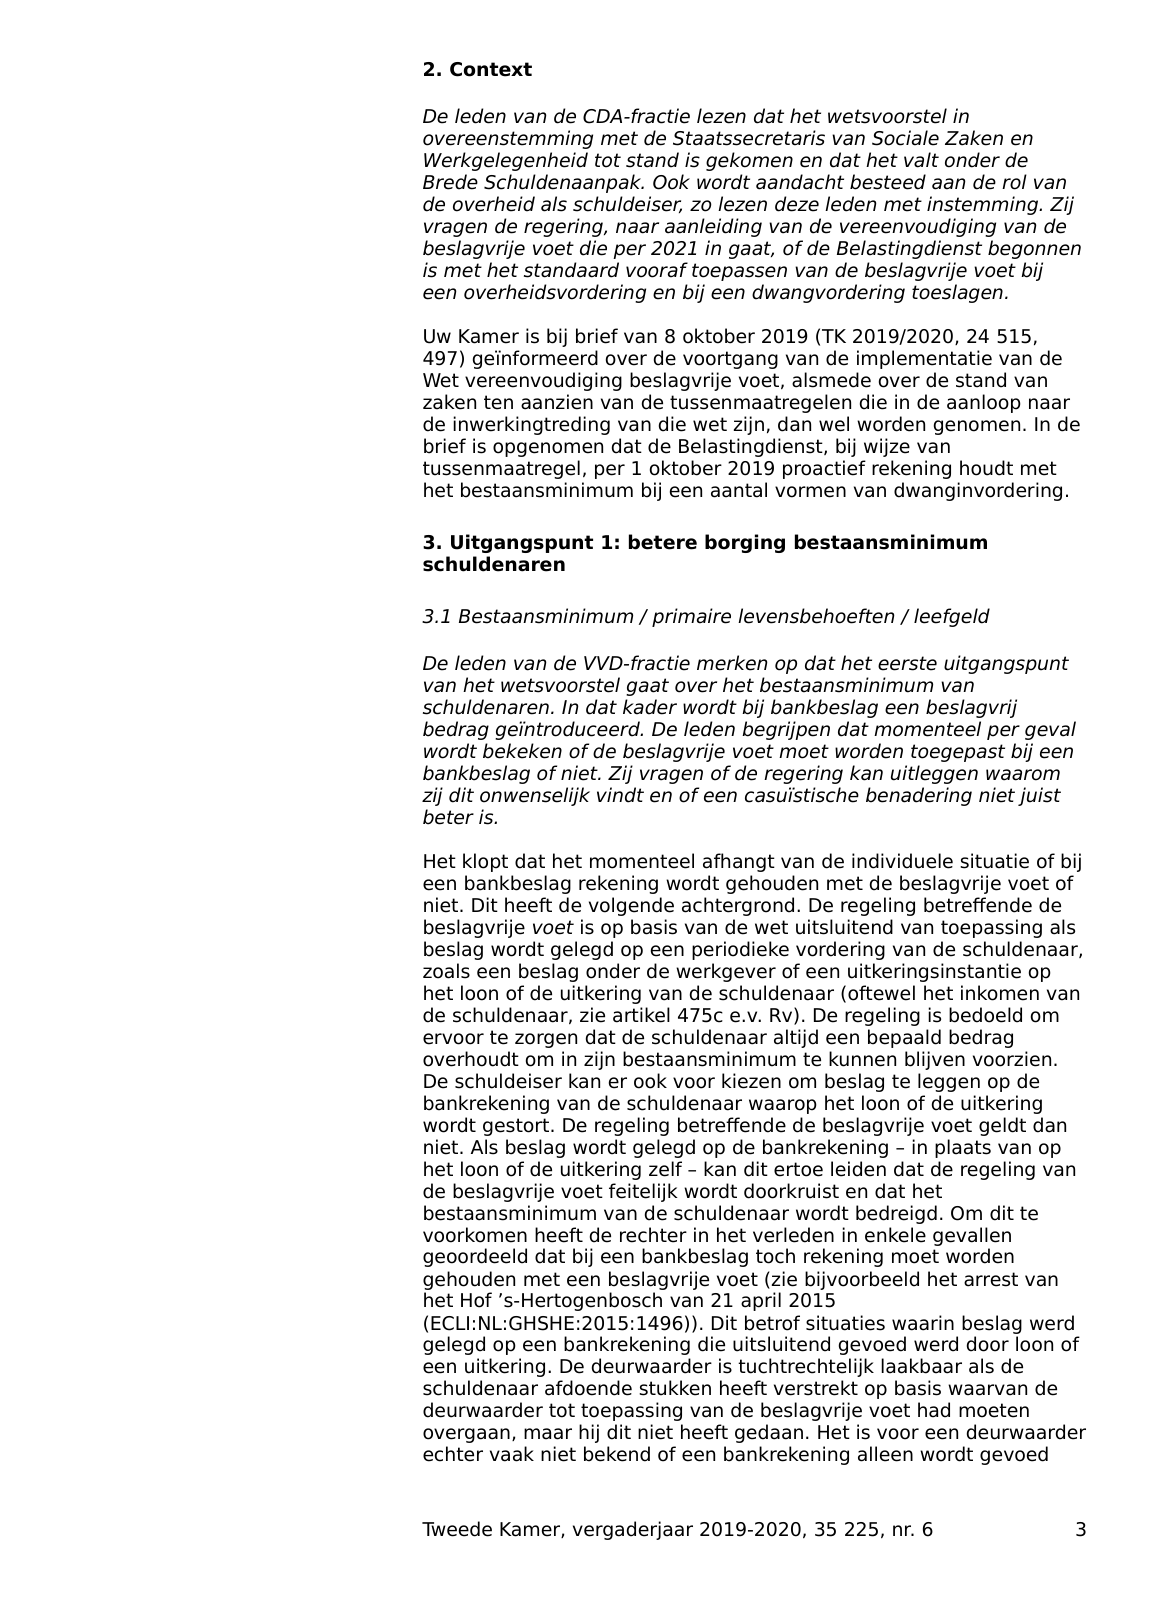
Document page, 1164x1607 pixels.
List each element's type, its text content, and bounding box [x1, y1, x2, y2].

subtitle 3.1 Bestaansminimum / primaire levensbehoeften / leefgeld [422, 606, 1087, 628]
subtitle 2. Context [422, 59, 1087, 81]
subtitle 3. Uitgangspunt 1: betere borging bestaansminimum schuldenaren [422, 532, 1087, 576]
text Uw Kamer is bij brief van 8 oktober 2019 (TK 2019/2020, 24 515, 497) geïnformeerd over de voortgang van de implementatie van de Wet vereenvoudiging beslagvrije voet, alsmede over de stand van zaken ten aanzien van de tussenmaatregelen die in de aanloop naar de inwerkingtreding van die wet zijn, dan wel worden genomen. In de brief is opgenomen dat de Belastingdienst, bij wijze van tussenmaatregel, per 1 oktober 2019 proactief rekening houdt met het bestaansminimum bij een aantal vormen van dwanginvordering. [422, 326, 1087, 502]
text Het klopt dat het momenteel afhangt van de individuele situatie of bij een bankbeslag rekening wordt gehouden met de beslagvrije voet of niet. Dit heeft de volgende achtergrond. De regeling betreffende de beslagvrije voet is op basis van de wet uitsluitend van toepassing als beslag wordt gelegd op een periodieke vordering van de schuldenaar, zoals een beslag onder de werkgever of een uitkeringsinstantie op het loon of de uitkering van de schuldenaar (oftewel het inkomen van de schuldenaar, zie artikel 475c e.v. Rv). De regeling is bedoeld om ervoor te zorgen dat de schuldenaar altijd een bepaald bedrag overhoudt om in zijn bestaansminimum te kunnen blijven voorzien. De schuldeiser kan er ook voor kiezen om beslag te leggen op de bankrekening van de schuldenaar waarop het loon of de uitkering wordt gestort. De regeling betreffende de beslagvrije voet geldt dan niet. Als beslag wordt gelegd op de bankrekening – in plaats van op het loon of de uitkering zelf – kan dit ertoe leiden dat de regeling van de beslagvrije voet feitelijk wordt doorkruist en dat het bestaansminimum van de schuldenaar wordt bedreigd. Om dit te voorkomen heeft de rechter in het verleden in enkele gevallen geoordeeld dat bij een bankbeslag toch rekening moet worden gehouden met een beslagvrije voet (zie bijvoorbeeld het arrest van het Hof ’s-Hertogenbosch van 21 april 2015 (ECLI:NL:GHSHE:2015:1496)). Dit betrof situaties waarin beslag werd gelegd op een bankrekening die uitsluitend gevoed werd door loon of een uitkering. De deurwaarder is tuchtrechtelijk laakbaar als de schuldenaar afdoende stukken heeft verstrekt op basis waarvan de deurwaarder tot toepassing van de beslagvrije voet had moeten overgaan, maar hij dit niet heeft gedaan. Het is voor een deurwaarder echter vaak niet bekend of een bankrekening alleen wordt gevoed [422, 851, 1087, 1466]
text De leden van de CDA-fractie lezen dat het wetsvoorstel in overeenstemming met de Staatssecretaris van Sociale Zaken en Werkgelegenheid tot stand is gekomen en dat het valt onder de Brede Schuldenaanpak. Ook wordt aandacht besteed aan de rol van de overheid als schuldeiser, zo lezen deze leden met instemming. Zij vragen de regering, naar aanleiding van de vereenvoudiging van de beslagvrije voet die per 2021 in gaat, of de Belastingdienst begonnen is met het standaard vooraf toepassen van de beslagvrije voet bij een overheidsvordering en bij een dwangvordering toeslagen. [422, 106, 1087, 304]
text De leden van de VVD-fractie merken op dat het eerste uitgangspunt van het wetsvoorstel gaat over het bestaansminimum van schuldenaren. In dat kader wordt bij bankbeslag een beslagvrij bedrag geïntroduceerd. De leden begrijpen dat momenteel per geval wordt bekeken of de beslagvrije voet moet worden toegepast bij een bankbeslag of niet. Zij vragen of de regering kan uitleggen waarom zij dit onwenselijk vindt en of een casuïstische benadering niet juist beter is. [422, 653, 1087, 829]
